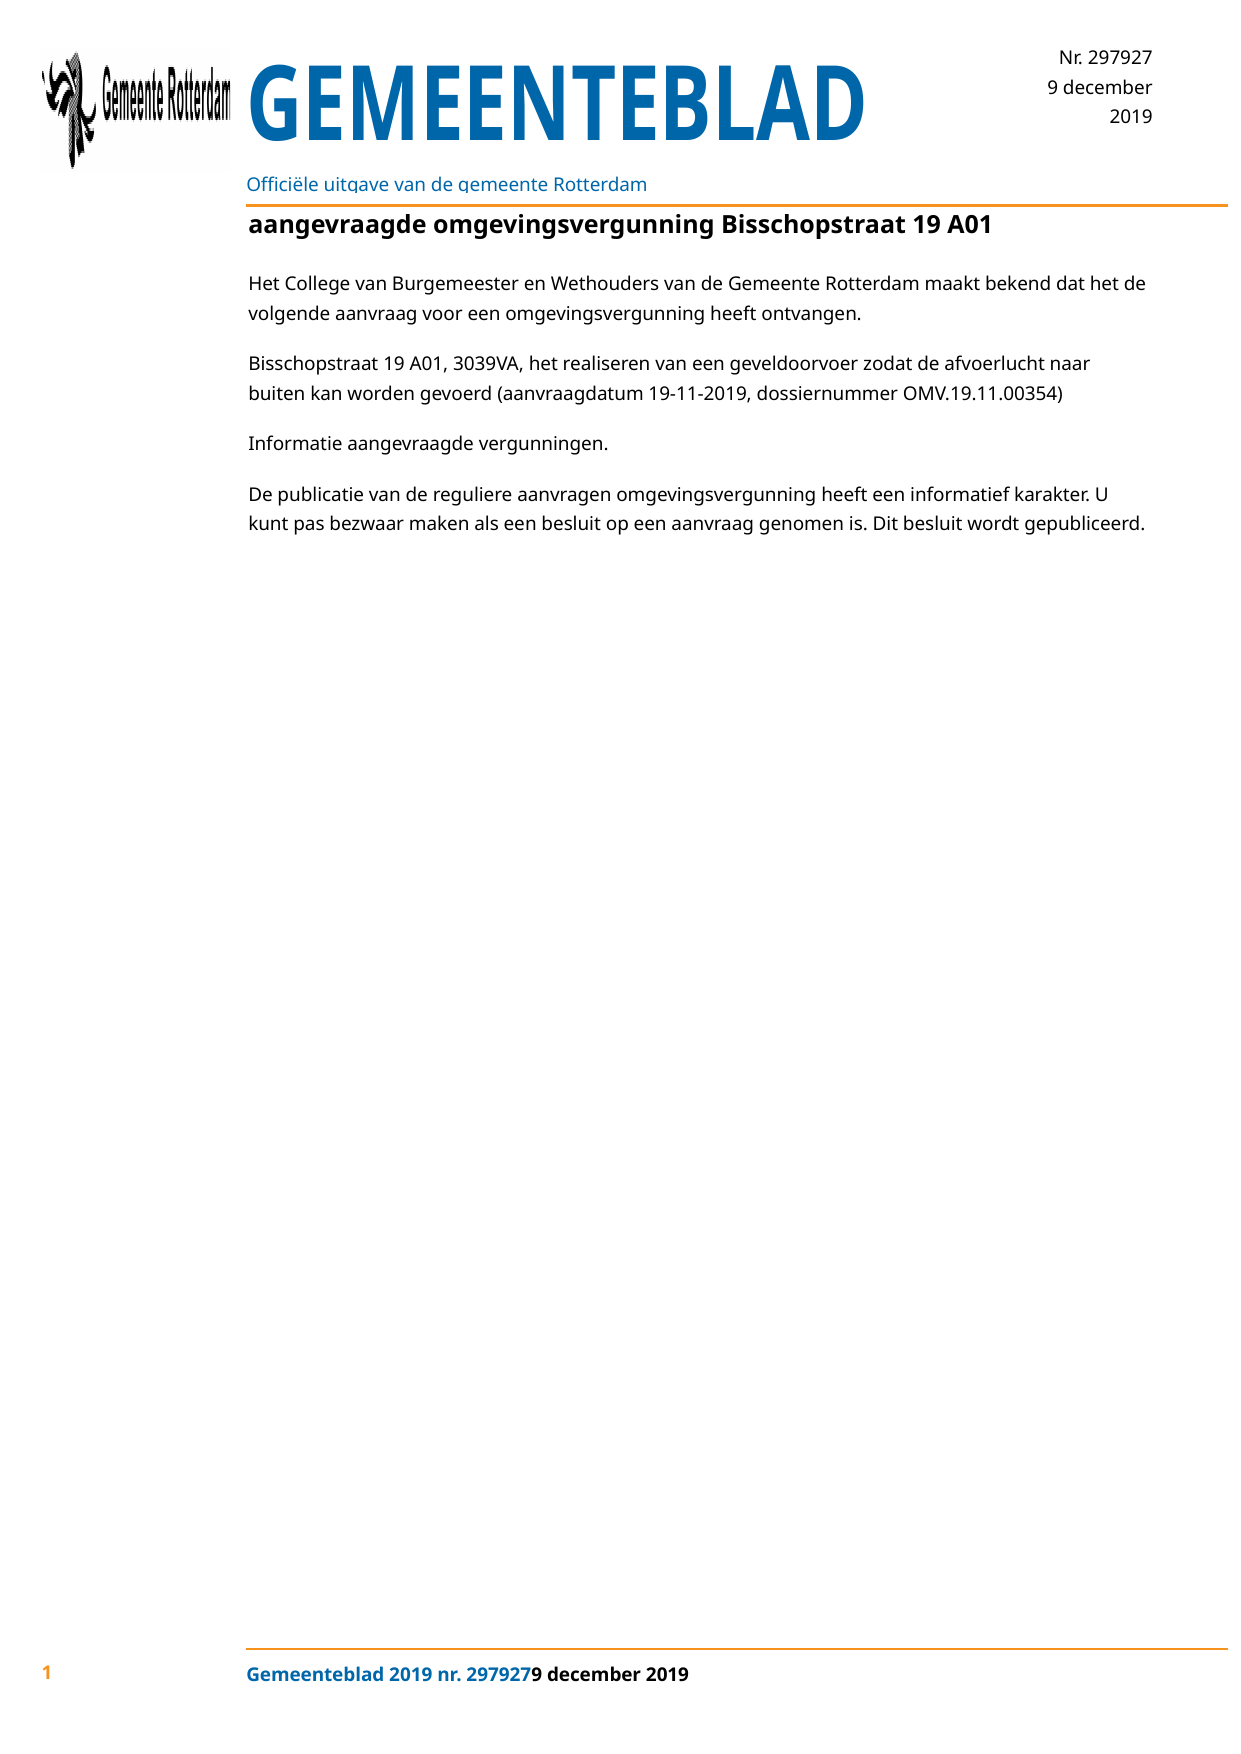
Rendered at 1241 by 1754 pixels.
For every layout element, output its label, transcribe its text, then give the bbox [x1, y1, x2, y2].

text Bisschopstraat 19 A01, 3039VA, het realiseren van een geveldoorvoer zodat de afvoerlucht naar buiten kan worden gevoerd (aanvraagdatum 19-11-2019, dossiernummer OMV.19.11.00354) [248, 350, 1152, 406]
picture [41, 47, 231, 172]
text aangevraagde omgevingsvergunning Bisschopstraat 19 A01 [248, 207, 1152, 241]
text Informatie aangevraagde vergunningen. [248, 430, 1152, 456]
text De publicatie van de reguliere aanvragen omgevingsvergunning heeft een informatief karakter. U kunt pas bezwaar maken als een besluit op een aanvraag genomen is. Dit besluit wordt gepubliceerd. [248, 481, 1152, 536]
text Het College van Burgemeester en Wethouders van de Gemeente Rotterdam maakt bekend dat het de volgende aanvraag voor een omgevingsvergunning heeft ontvangen. [248, 270, 1152, 326]
